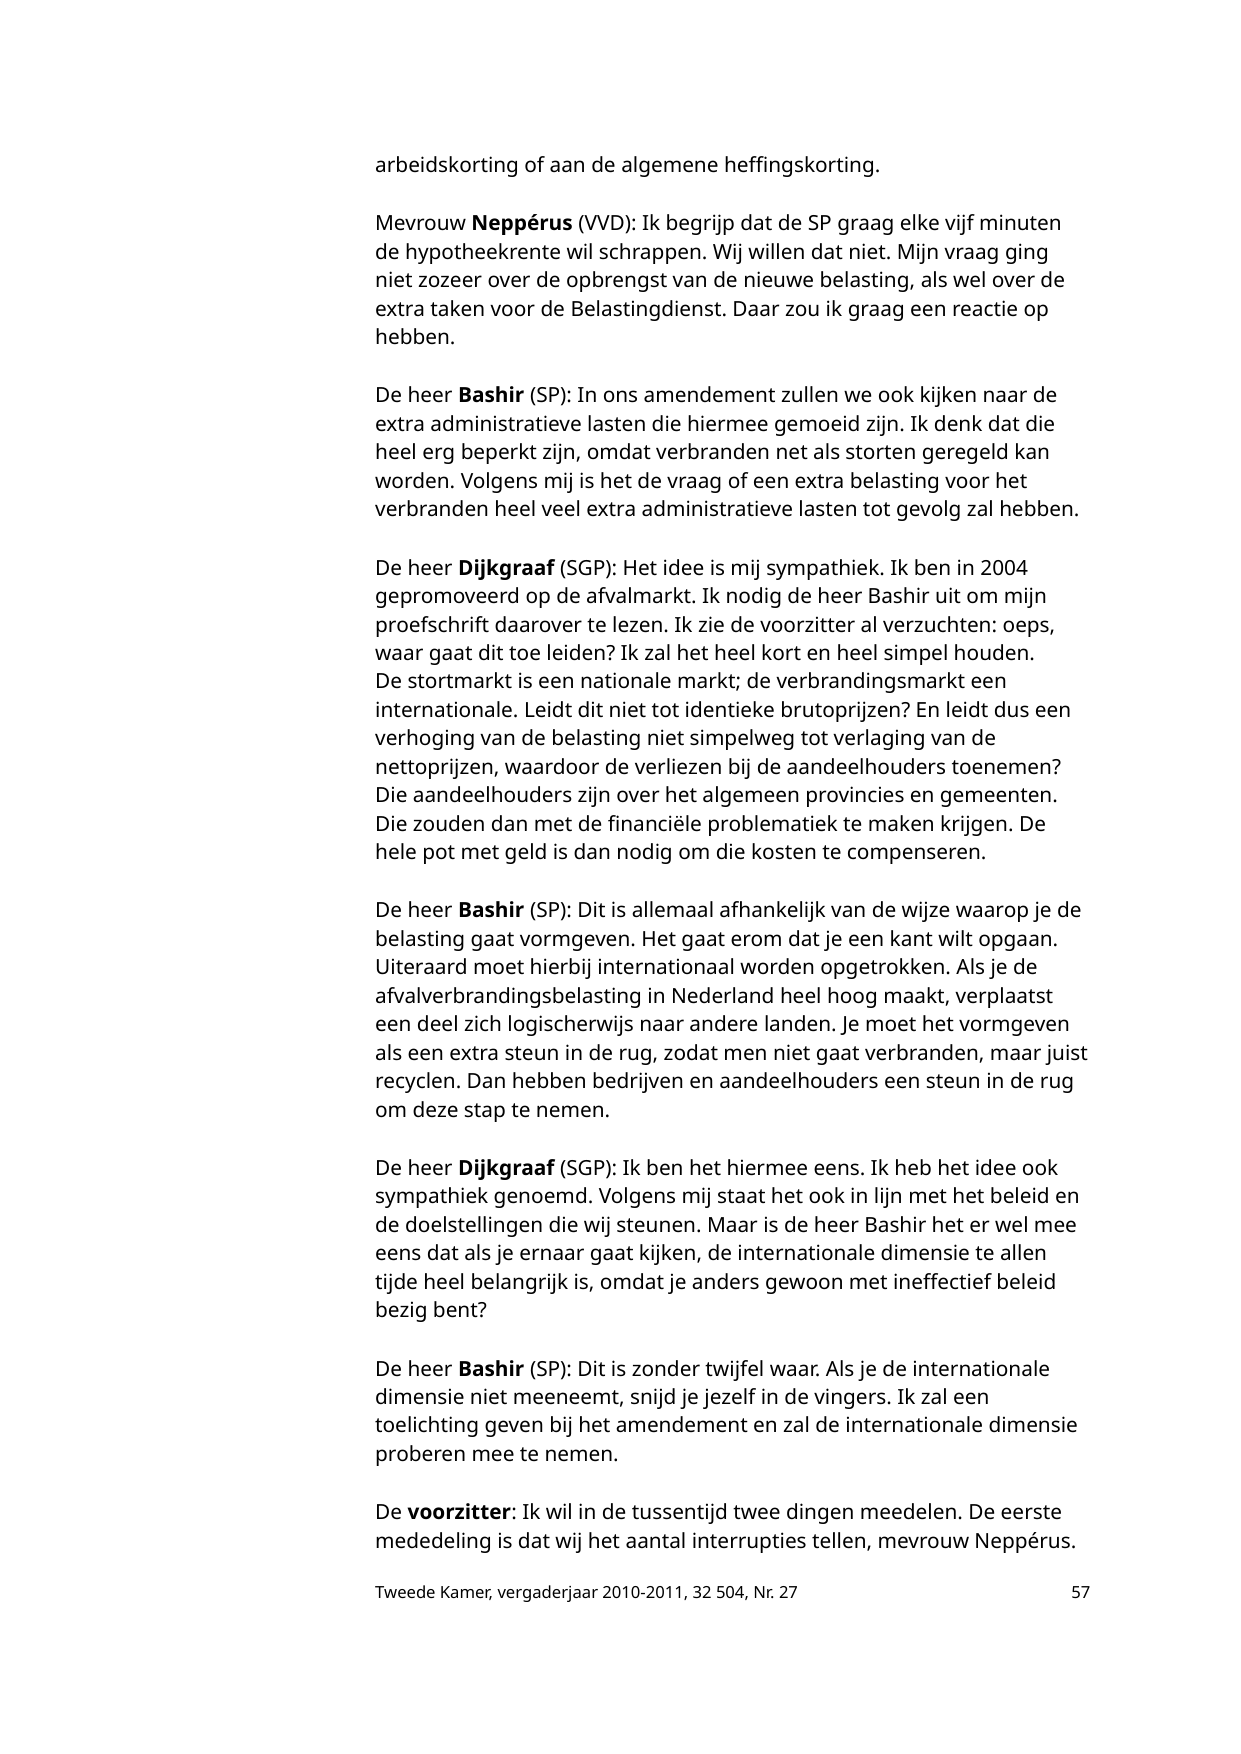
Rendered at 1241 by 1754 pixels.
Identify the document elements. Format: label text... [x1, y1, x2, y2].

text De stortmarkt is een nationale markt; de verbrandingsmarkt een internationale. Leidt dit niet tot identieke brutoprijzen? En leidt dus een verhoging van de belasting niet simpelweg tot verlaging van de nettoprijzen, waardoor de verliezen bij de aandeelhouders toenemen? Die aandeelhouders zijn over het algemeen provincies en gemeenten. Die zouden dan met de financiële problematiek te maken krijgen. De hele pot met geld is dan nodig om die kosten te compenseren. [375, 667, 1090, 866]
text Mevrouw Neppérus (VVD): Ik begrijp dat de SP graag elke vijf minuten de hypotheekrente wil schrappen. Wij willen dat niet. Mijn vraag ging niet zozeer over de opbrengst van de nieuwe belasting, als wel over de extra taken voor de Belastingdienst. Daar zou ik graag een reactie op hebben. [375, 208, 1090, 351]
text De voorzitter: Ik wil in de tussentijd twee dingen meedelen. De eerste mededeling is dat wij het aantal interrupties tellen, mevrouw Neppérus. [375, 1497, 1090, 1554]
text arbeidskorting of aan de algemene heffingskorting. [375, 150, 1090, 178]
text De heer Dijkgraaf (SGP): Het idee is mij sympathiek. Ik ben in 2004 gepromoveerd op de afvalmarkt. Ik nodig de heer Bashir uit om mijn proefschrift daarover te lezen. Ik zie de voorzitter al verzuchten: oeps, waar gaat dit toe leiden? Ik zal het heel kort en heel simpel houden. [375, 553, 1090, 667]
text De heer Bashir (SP): In ons amendement zullen we ook kijken naar de extra administratieve lasten die hiermee gemoeid zijn. Ik denk dat die heel erg beperkt zijn, omdat verbranden net als storten geregeld kan worden. Volgens mij is het de vraag of een extra belasting voor het verbranden heel veel extra administratieve lasten tot gevolg zal hebben. [375, 381, 1090, 523]
text De heer Bashir (SP): Dit is zonder twijfel waar. Als je de internationale dimensie niet meeneemt, snijd je jezelf in de vingers. Ik zal een toelichting geven bij het amendement en zal de internationale dimensie proberen mee te nemen. [375, 1354, 1090, 1467]
text De heer Bashir (SP): Dit is allemaal afhankelijk van de wijze waarop je de belasting gaat vormgeven. Het gaat erom dat je een kant wilt opgaan. Uiteraard moet hierbij internationaal worden opgetrokken. Als je de afvalverbrandingsbelasting in Nederland heel hoog maakt, verplaatst een deel zich logischerwijs naar andere landen. Je moet het vormgeven als een extra steun in de rug, zodat men niet gaat verbranden, maar juist recyclen. Dan hebben bedrijven en aandeelhouders een steun in de rug om deze stap te nemen. [375, 896, 1090, 1123]
text De heer Dijkgraaf (SGP): Ik ben het hiermee eens. Ik heb het idee ook sympathiek genoemd. Volgens mij staat het ook in lijn met het beleid en de doelstellingen die wij steunen. Maar is de heer Bashir het er wel mee eens dat als je ernaar gaat kijken, de internationale dimensie te allen tijde heel belangrijk is, omdat je anders gewoon met ineffectief beleid bezig bent? [375, 1153, 1090, 1324]
